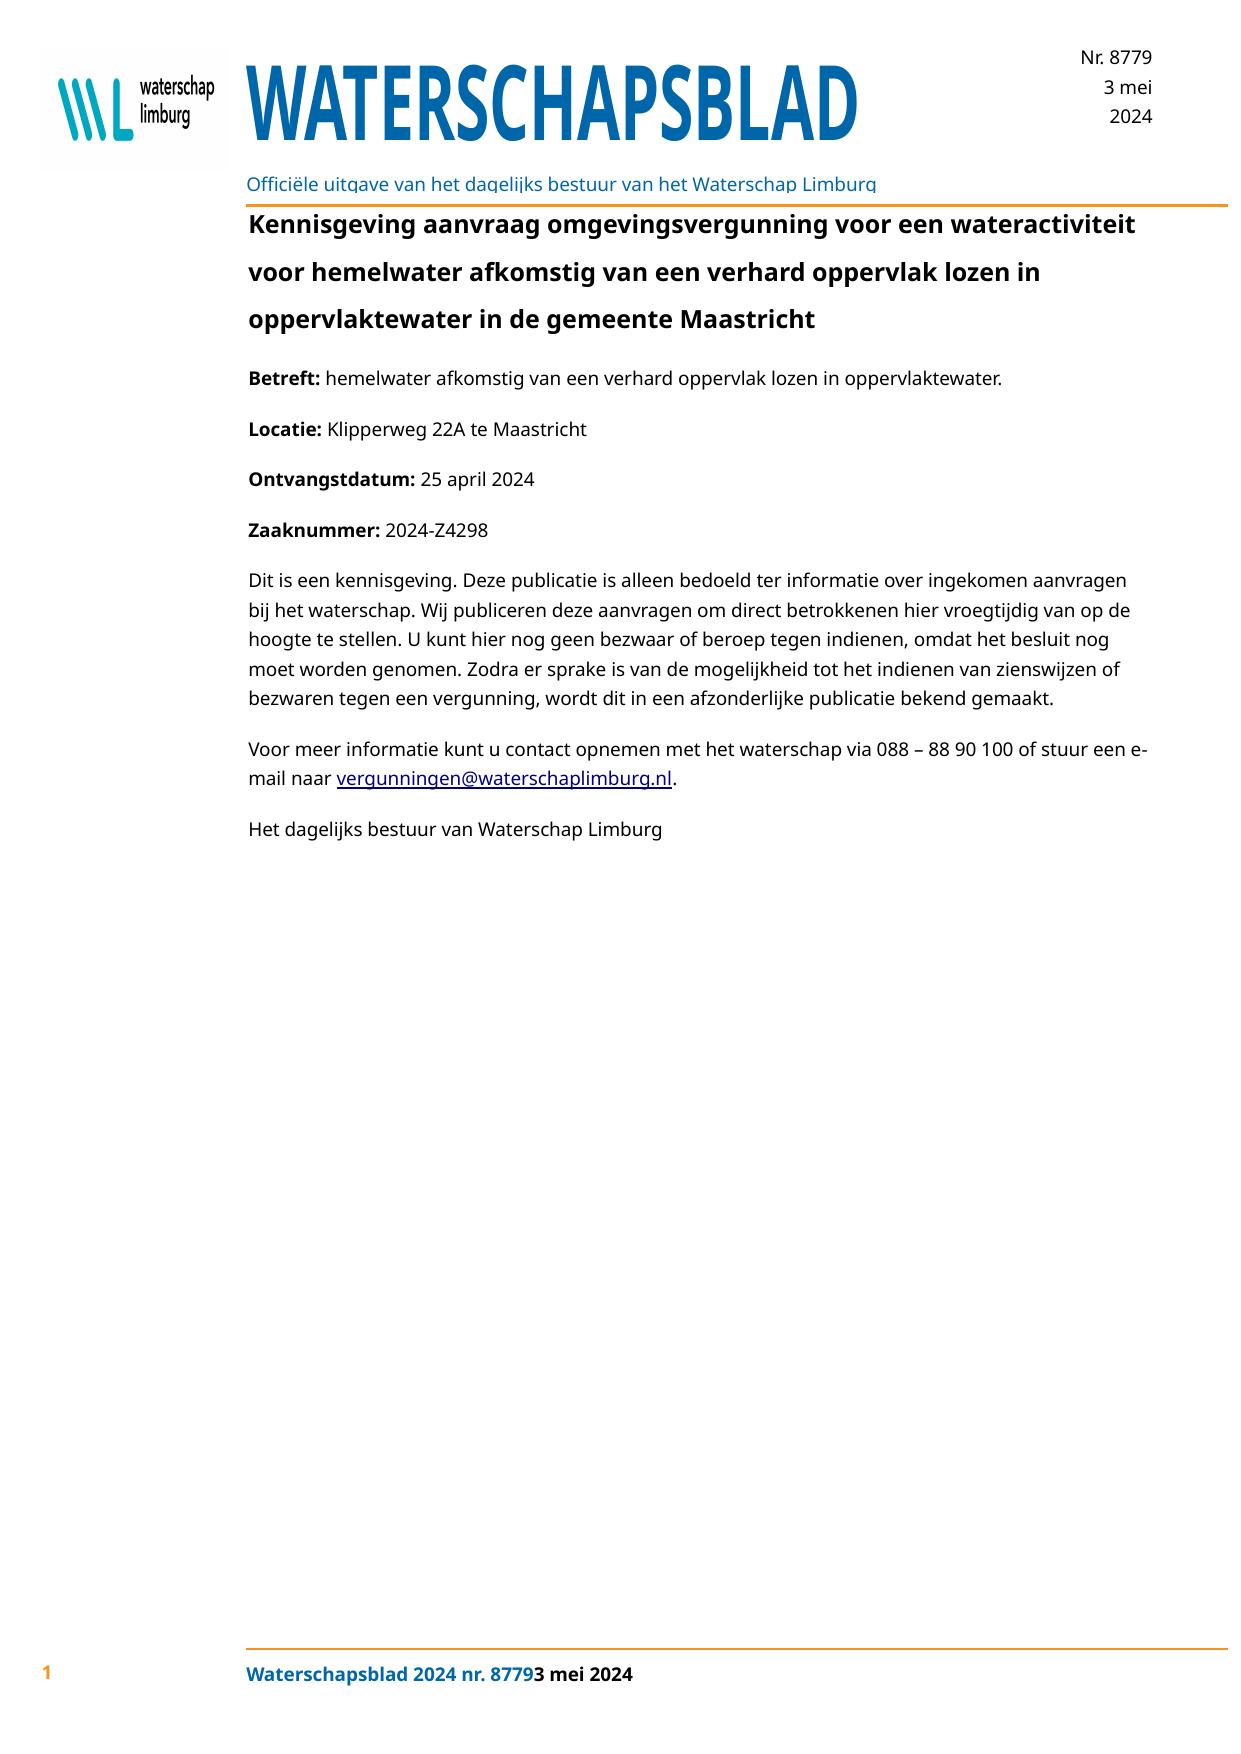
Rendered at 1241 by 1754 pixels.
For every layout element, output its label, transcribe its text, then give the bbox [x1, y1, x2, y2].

text Kennisgeving aanvraag omgevingsvergunning voor een wateractiviteit voor hemelwater afkomstig van een verhard oppervlak lozen in oppervlaktewater in de gemeente Maastricht [248, 207, 1152, 336]
text Locatie: Klipperweg 22A te Maastricht [248, 416, 1152, 442]
text Ontvangstdatum: 25 april 2024 [248, 466, 1152, 492]
picture [41, 47, 231, 172]
text Betreft: hemelwater afkomstig van een verhard oppervlak lozen in oppervlaktewater. [248, 366, 1152, 391]
text Voor meer informatie kunt u contact opnemen met het waterschap via 088 – 88 90 100 of stuur een e-mail naar vergunningen@waterschaplimburg.nl. [248, 736, 1152, 791]
text Zaaknummer: 2024-Z4298 [248, 517, 1152, 542]
text Dit is een kennisgeving. Deze publicatie is alleen bedoeld ter informatie over ingekomen aanvragen bij het waterschap. Wij publiceren deze aanvragen om direct betrokkenen hier vroegtijdig van op de hoogte te stellen. U kunt hier nog geen bezwaar of beroep tegen indienen, omdat het besluit nog moet worden genomen. Zodra er sprake is van de mogelijkheid tot het indienen van zienswijzen of bezwaren tegen een vergunning, wordt dit in een afzonderlijke publicatie bekend gemaakt. [248, 567, 1152, 711]
text Het dagelijks bestuur van Waterschap Limburg [248, 816, 1152, 842]
